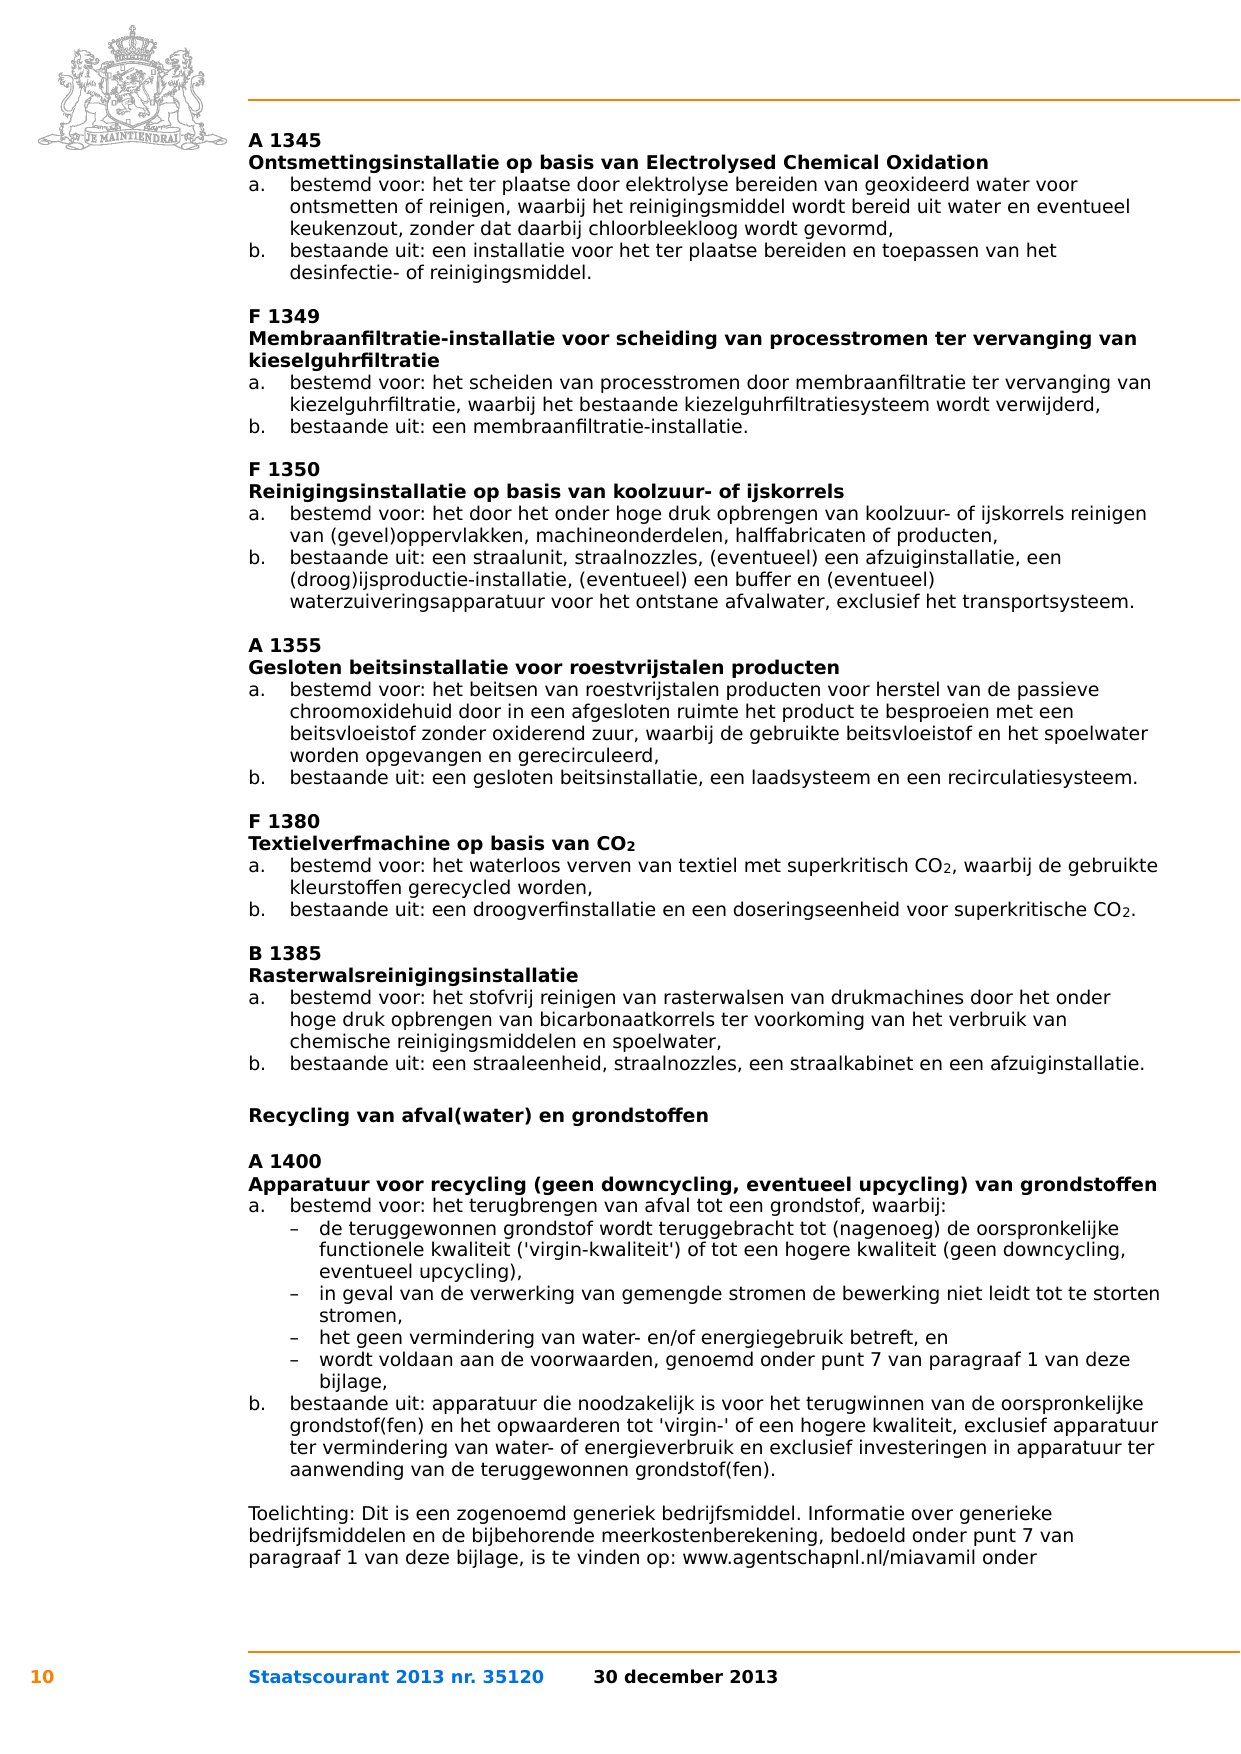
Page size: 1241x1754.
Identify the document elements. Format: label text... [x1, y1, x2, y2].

text Apparatuur voor recycling (geen downcycling, eventueel upcycling) van grondstoffen [248, 1173, 1163, 1195]
text Gesloten beitsinstallatie voor roestvrijstalen producten [248, 657, 1163, 679]
text a. bestemd voor: het ter plaatse door elektrolyse bereiden van geoxideerd water voor ontsmetten of reinigen, waarbij het reinigingsmiddel wordt bereid uit water en eventueel keukenzout, zonder dat daarbij chloorbleekloog wordt gevormd, [248, 174, 1163, 240]
text b. bestaande uit: een straalunit, straalnozzles, (eventueel) een afzuiginstallatie, een (droog)ijsproductie-installatie, (eventueel) een buffer en (eventueel) waterzuiveringsapparatuur voor het ontstane afvalwater, exclusief het transportsysteem. [248, 547, 1163, 613]
text Membraanfiltratie-installatie voor scheiding van processtromen ter vervanging van kieselguhrfiltratie [248, 328, 1163, 372]
text F 1380 [248, 811, 1163, 833]
text Ontsmettingsinstallatie op basis van Electrolysed Chemical Oxidation [248, 152, 1163, 174]
text a. bestemd voor: het door het onder hoge druk opbrengen van koolzuur- of ijskorrels reinigen van (gevel)oppervlakken, machineonderdelen, halffabricaten of producten, [248, 503, 1163, 547]
text F 1349 [248, 306, 1163, 328]
text A 1400 [248, 1151, 1163, 1173]
subtitle Recycling van afval(water) en grondstoffen [248, 1104, 1163, 1126]
text a. bestemd voor: het scheiden van processtromen door membraanfiltratie ter vervanging van kiezelguhrfiltratie, waarbij het bestaande kiezelguhrfiltratiesysteem wordt verwijderd, [248, 372, 1163, 416]
picture [38, 25, 227, 150]
text Rasterwalsreinigingsinstallatie [248, 964, 1163, 987]
text Textielverfmachine op basis van CO2 [248, 833, 1163, 855]
text a. bestemd voor: het stofvrij reinigen van rasterwalsen van drukmachines door het onder hoge druk opbrengen van bicarbonaatkorrels ter voorkoming van het verbruik van chemische reinigingsmiddelen en spoelwater, [248, 987, 1163, 1052]
text a. bestemd voor: het beitsen van roestvrijstalen producten voor herstel van de passieve chroomoxidehuid door in een afgesloten ruimte het product te besproeien met een beitsvloeistof zonder oxiderend zuur, waarbij de gebruikte beitsvloeistof en het spoelwater worden opgevangen en gerecirculeerd, [248, 679, 1163, 767]
text a. bestemd voor: het terugbrengen van afval tot een grondstof, waarbij: [248, 1195, 1163, 1217]
text b. bestaande uit: een straaleenheid, straalnozzles, een straalkabinet en een afzuiginstallatie. [248, 1052, 1163, 1074]
text – de teruggewonnen grondstof wordt teruggebracht tot (nagenoeg) de oorspronkelijke functionele kwaliteit ('virgin-kwaliteit') of tot een hogere kwaliteit (geen downcycling, eventueel upcycling), [289, 1217, 1163, 1283]
text – wordt voldaan aan de voorwaarden, genoemd onder punt 7 van paragraaf 1 van deze bijlage, [289, 1349, 1163, 1393]
text A 1345 [248, 130, 1163, 152]
text A 1355 [248, 635, 1163, 657]
text – in geval van de verwerking van gemengde stromen de bewerking niet leidt tot te storten stromen, [289, 1283, 1163, 1327]
text b. bestaande uit: een membraanfiltratie-installatie. [248, 416, 1163, 437]
text b. bestaande uit: een installatie voor het ter plaatse bereiden en toepassen van het desinfectie- of reinigingsmiddel. [248, 240, 1163, 284]
text B 1385 [248, 943, 1163, 964]
text Reinigingsinstallatie op basis van koolzuur- of ijskorrels [248, 481, 1163, 503]
text b. bestaande uit: een gesloten beitsinstallatie, een laadsysteem en een recirculatiesysteem. [248, 767, 1163, 789]
text F 1350 [248, 459, 1163, 481]
text b. bestaande uit: een droogverfinstallatie en een doseringseenheid voor superkritische CO2. [248, 899, 1163, 921]
text b. bestaande uit: apparatuur die noodzakelijk is voor het terugwinnen van de oorspronkelijke grondstof(fen) en het opwaarderen tot 'virgin-' of een hogere kwaliteit, exclusief apparatuur ter vermindering van water- of energieverbruik en exclusief investeringen in apparatuur ter aanwending van de teruggewonnen grondstof(fen). [248, 1393, 1163, 1481]
text a. bestemd voor: het waterloos verven van textiel met superkritisch CO2, waarbij de gebruikte kleurstoffen gerecycled worden, [248, 855, 1163, 899]
text Toelichting: Dit is een zogenoemd generiek bedrijfsmiddel. Informatie over generieke bedrijfsmiddelen en de bijbehorende meerkostenberekening, bedoeld onder punt 7 van paragraaf 1 van deze bijlage, is te vinden op: www.agentschapnl.nl/miavamil onder [248, 1503, 1163, 1569]
text – het geen vermindering van water- en/of energiegebruik betreft, en [289, 1327, 1163, 1349]
